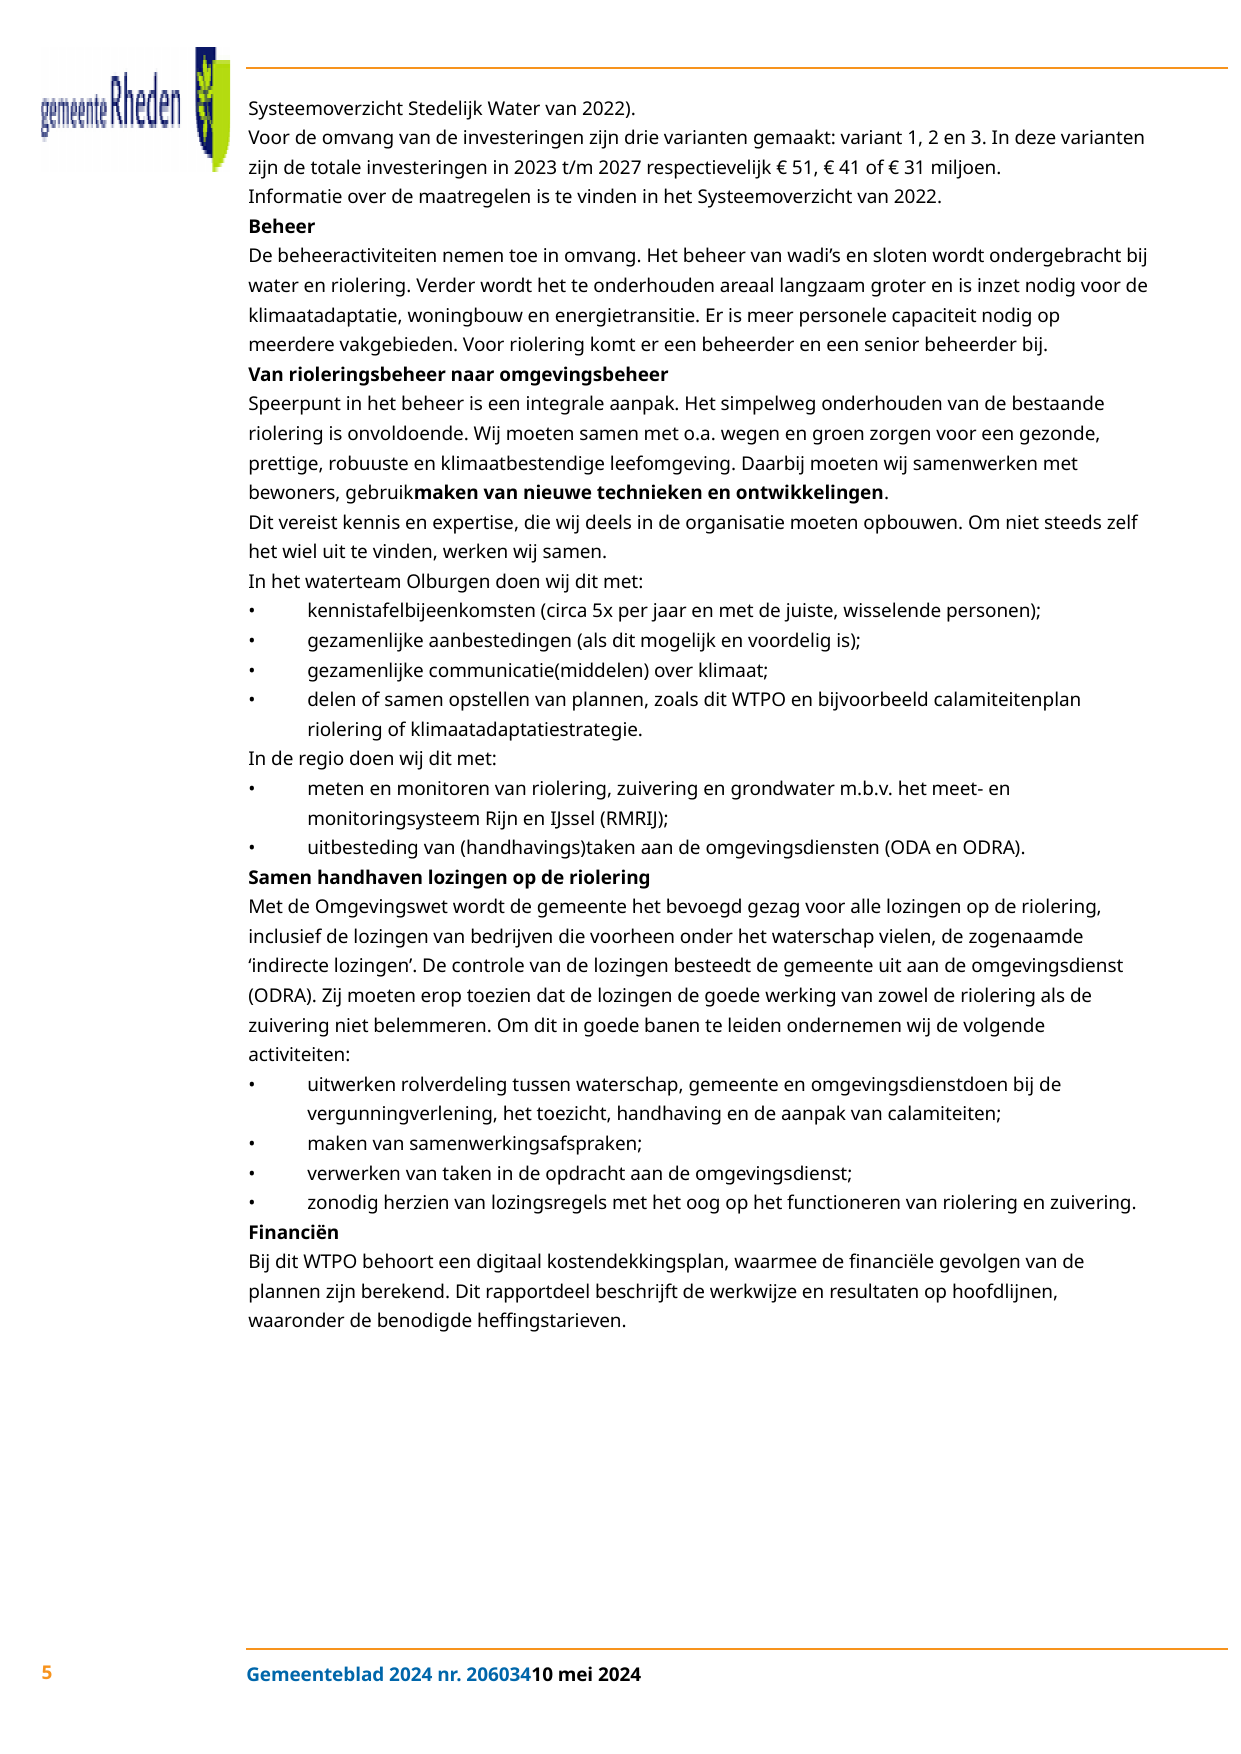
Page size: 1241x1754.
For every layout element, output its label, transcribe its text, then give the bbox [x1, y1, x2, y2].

picture [41, 47, 231, 172]
list gezamenlijke communicatie(middelen) over klimaat; [248, 657, 1152, 683]
text Voor de omvang van de investeringen zijn drie varianten gemaakt: variant 1, 2 en 3. In deze varianten zijn de totale investeringen in 2023 t/m 2027 respectievelijk € 51, € 41 of € 31 miljoen. [248, 124, 1152, 180]
text Beheer [248, 213, 1152, 239]
list verwerken van taken in de opdracht aan de omgevingsdienst; [248, 1160, 1152, 1186]
text Van rioleringsbeheer naar omgevingsbeheer [248, 361, 1152, 387]
list meten en monitoren van riolering, zuivering en grondwater m.b.v. het meet- en monitoringsysteem Rijn en IJssel (RMRIJ); [248, 775, 1152, 831]
list gezamenlijke aanbestedingen (als dit mogelijk en voordelig is); [248, 627, 1152, 653]
text Dit vereist kennis en expertise, die wij deels in de organisatie moeten opbouwen. Om niet steeds zelf het wiel uit te vinden, werken wij samen. [248, 509, 1152, 564]
text Samen handhaven lozingen op de riolering [248, 864, 1152, 890]
text In de regio doen wij dit met: [248, 746, 1152, 771]
text Speerpunt in het beheer is een integrale aanpak. Het simpelweg onderhouden van de bestaande riolering is onvoldoende. Wij moeten samen met o.a. wegen en groen zorgen voor een gezonde, prettige, robuuste en klimaatbestendige leefomgeving. Daarbij moeten wij samenwerken met bewoners, gebruikmaken van nieuwe technieken en ontwikkelingen. [248, 391, 1152, 505]
text Bij dit WTPO behoort een digitaal kostendekkingsplan, waarmee de financiële gevolgen van de plannen zijn berekend. Dit rapportdeel beschrijft de werkwijze en resultaten op hoofdlijnen, waaronder de benodigde heffingstarieven. [248, 1248, 1152, 1333]
list delen of samen opstellen van plannen, zoals dit WTPO en bijvoorbeeld calamiteitenplan riolering of klimaatadaptatiestrategie. [248, 686, 1152, 742]
list kennistafelbijeenkomsten (circa 5x per jaar en met de juiste, wisselende personen); [248, 598, 1152, 623]
text In het waterteam Olburgen doen wij dit met: [248, 568, 1152, 594]
text Informatie over de maatregelen is te vinden in het Systeemoverzicht van 2022. [248, 183, 1152, 209]
list uitbesteding van (handhavings)taken aan de omgevingsdiensten (ODA en ODRA). [248, 834, 1152, 860]
text Systeemoverzicht Stedelijk Water van 2022). [248, 95, 1152, 121]
list zonodig herzien van lozingsregels met het oog op het functioneren van riolering en zuivering. [248, 1189, 1152, 1215]
text Met de Omgevingswet wordt de gemeente het bevoegd gezag voor alle lozingen op de riolering, inclusief de lozingen van bedrijven die voorheen onder het waterschap vielen, de zogenaamde ‘indirecte lozingen’. De controle van de lozingen besteedt de gemeente uit aan de omgevingsdienst (ODRA). Zij moeten erop toezien dat de lozingen de goede werking van zowel de riolering als de zuivering niet belemmeren. Om dit in goede banen te leiden ondernemen wij de volgende activiteiten: [248, 893, 1152, 1067]
text Financiën [248, 1219, 1152, 1245]
text De beheeractiviteiten nemen toe in omvang. Het beheer van wadi’s en sloten wordt ondergebracht bij water en riolering. Verder wordt het te onderhouden areaal langzaam groter en is inzet nodig voor de klimaatadaptatie, woningbouw en energietransitie. Er is meer personele capaciteit nodig op meerdere vakgebieden. Voor riolering komt er een beheerder en een senior beheerder bij. [248, 243, 1152, 357]
list maken van samenwerkingsafspraken; [248, 1130, 1152, 1156]
list uitwerken rolverdeling tussen waterschap, gemeente en omgevingsdienstdoen bij de vergunningverlening, het toezicht, handhaving en de aanpak van calamiteiten; [248, 1071, 1152, 1126]
